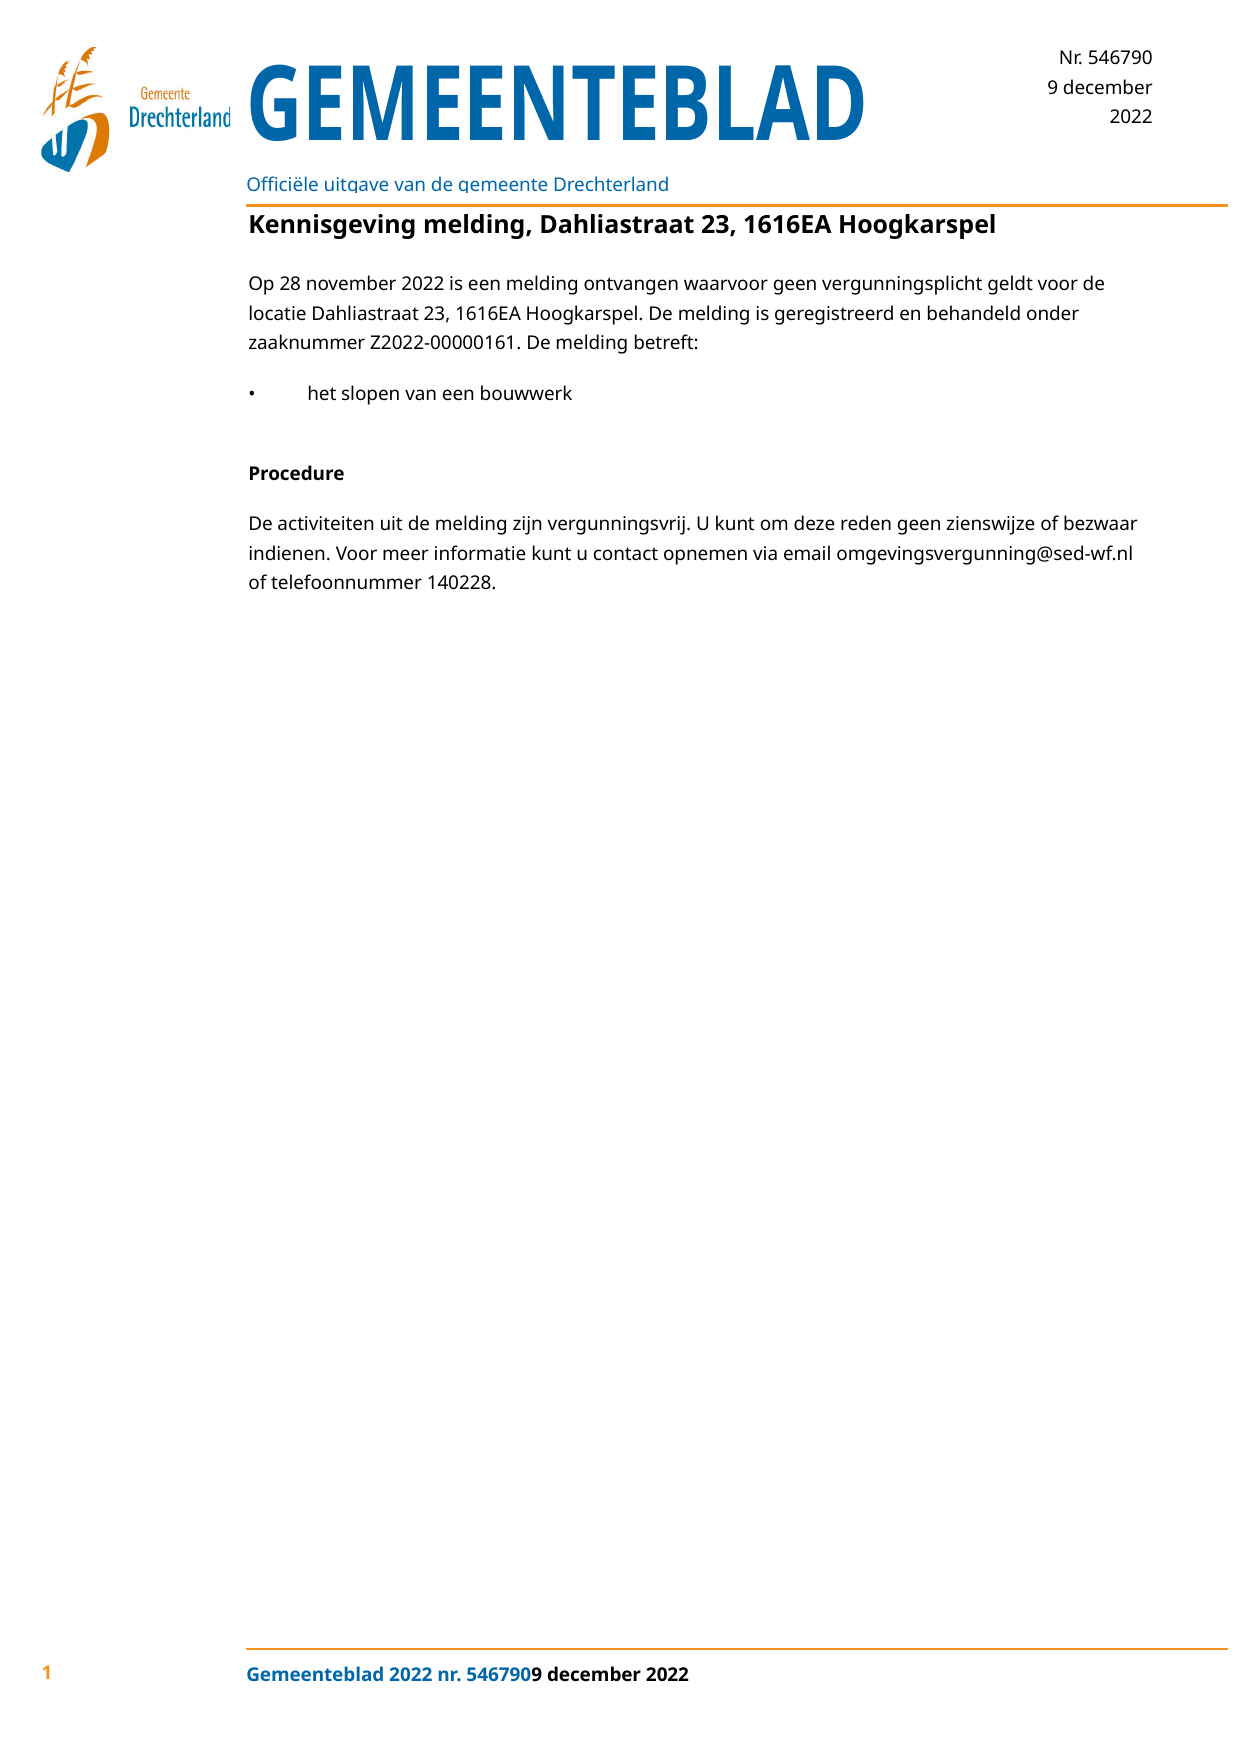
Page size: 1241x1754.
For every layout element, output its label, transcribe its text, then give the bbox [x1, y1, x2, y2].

picture [41, 47, 231, 172]
text Op 28 november 2022 is een melding ontvangen waarvoor geen vergunningsplicht geldt voor de locatie Dahliastraat 23, 1616EA Hoogkarspel. De melding is geregistreerd en behandeld onder zaaknummer Z2022-00000161. De melding betreft: [248, 270, 1152, 355]
text Procedure [248, 460, 1152, 486]
list het slopen van een bouwwerk [248, 380, 1152, 406]
picture [41, 158, 64, 172]
picture [226, 115, 231, 124]
text De activiteiten uit de melding zijn vergunningsvrij. U kunt om deze reden geen zienswijze of bezwaar indienen. Voor meer informatie kunt u contact opnemen via email omgevingsvergunning@sed-wf.nl of telefoonnummer 140228. [248, 510, 1152, 595]
text Kennisgeving melding, Dahliastraat 23, 1616EA Hoogkarspel [248, 207, 1152, 241]
